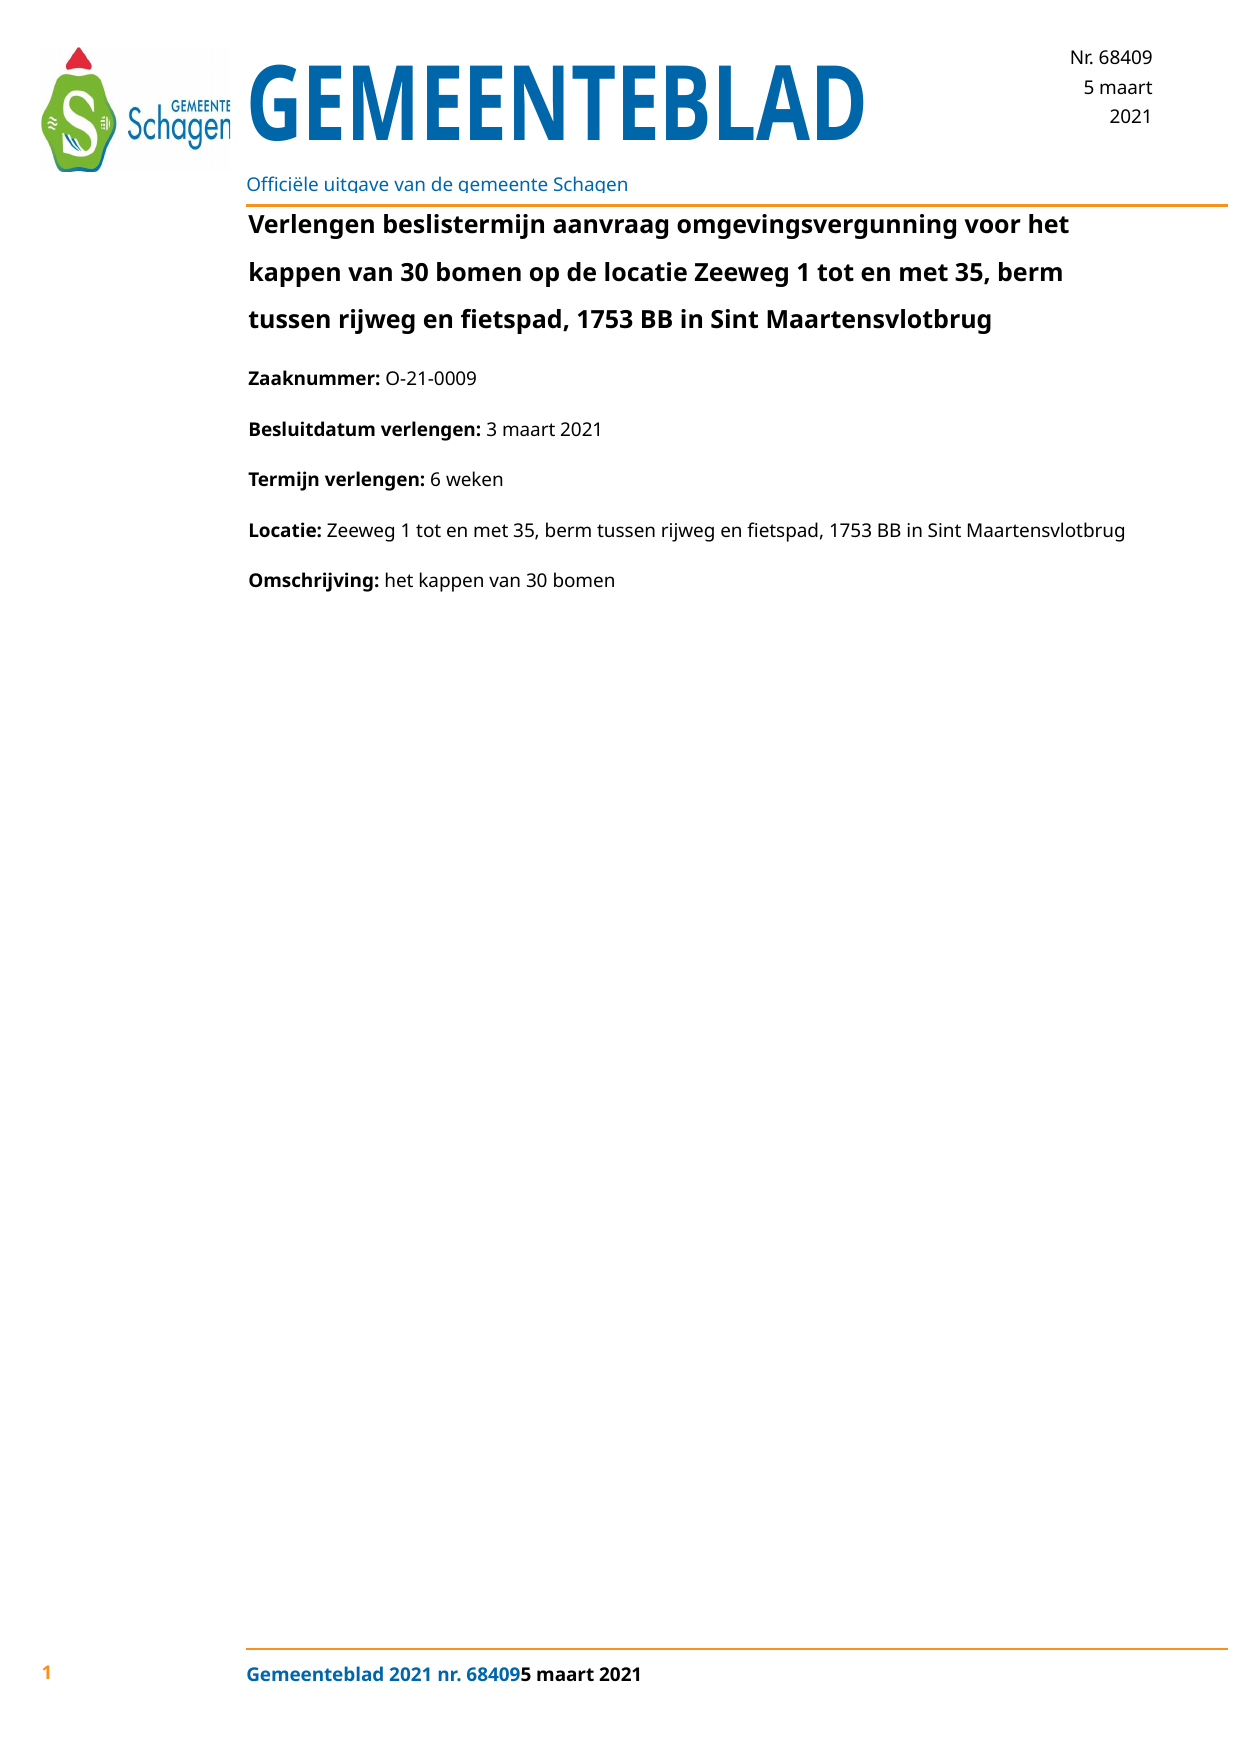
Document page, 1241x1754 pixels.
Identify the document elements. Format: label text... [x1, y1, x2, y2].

text Zaaknummer: O-21-0009 [248, 366, 1152, 391]
text Omschrijving: het kappen van 30 bomen [248, 567, 1152, 593]
text Termijn verlengen: 6 weken [248, 466, 1152, 492]
picture [41, 47, 231, 172]
text Locatie: Zeeweg 1 tot en met 35, berm tussen rijweg en fietspad, 1753 BB in Sint Maartensvlotbrug [248, 517, 1152, 542]
text Besluitdatum verlengen: 3 maart 2021 [248, 416, 1152, 442]
text Verlengen beslistermijn aanvraag omgevingsvergunning voor het kappen van 30 bomen op de locatie Zeeweg 1 tot en met 35, berm tussen rijweg en fietspad, 1753 BB in Sint Maartensvlotbrug [248, 207, 1152, 336]
